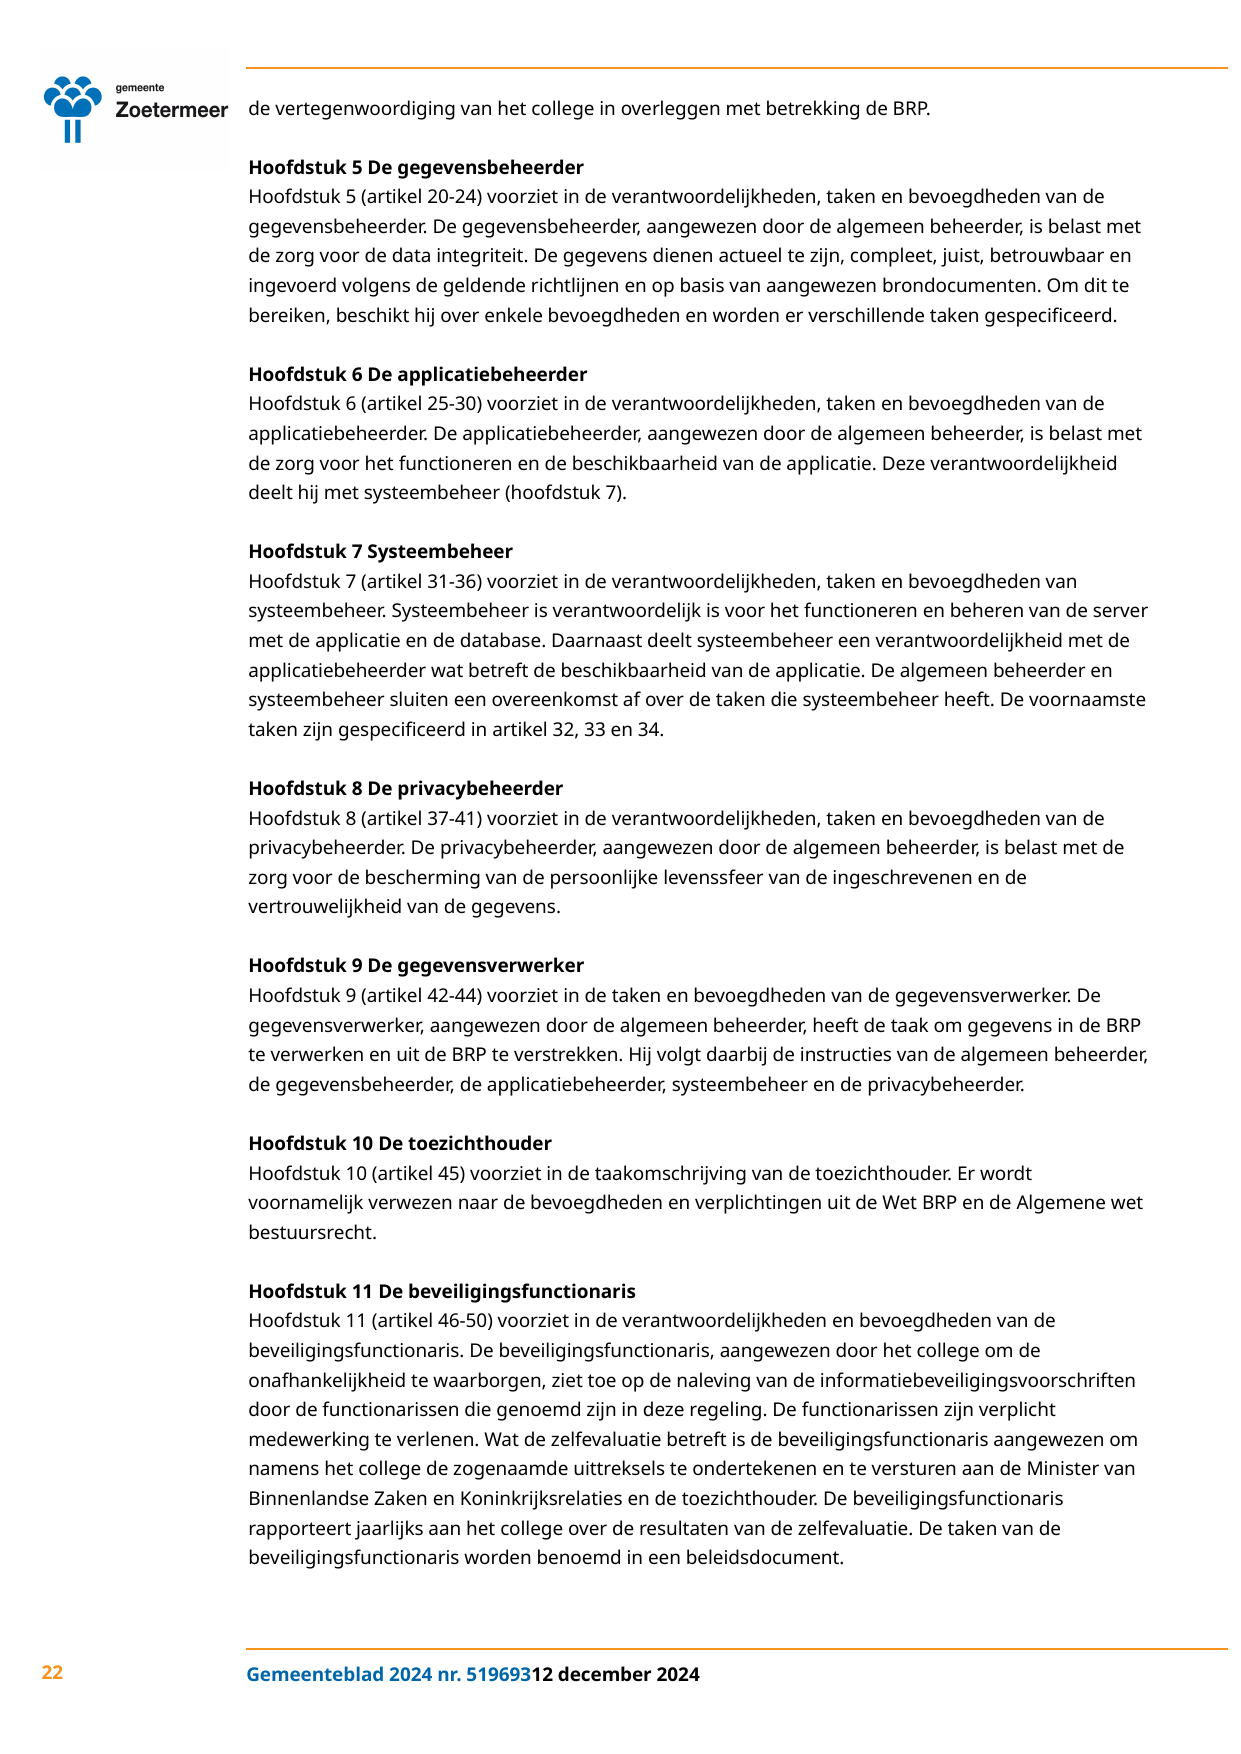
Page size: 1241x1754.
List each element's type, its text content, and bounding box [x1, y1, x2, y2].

text Hoofdstuk 6 De applicatiebeheerder [248, 361, 1152, 387]
text Hoofdstuk 9 De gegevensverwerker [248, 953, 1152, 978]
text Hoofdstuk 11 (artikel 46-50) voorziet in de verantwoordelijkheden en bevoegdheden van de beveiligingsfunctionaris. De beveiligingsfunctionaris, aangewezen door het college om de onafhankelijkheid te waarborgen, ziet toe op de naleving van de informatiebeveiligingsvoorschriften door de functionarissen die genoemd zijn in deze regeling. De functionarissen zijn verplicht medewerking te verlenen. Wat de zelfevaluatie betreft is de beveiligingsfunctionaris aangewezen om namens het college de zogenaamde uittreksels te ondertekenen en te versturen aan de Minister van Binnenlandse Zaken en Koninkrijksrelaties en de toezichthouder. De beveiligingsfunctionaris rapporteert jaarlijks aan het college over de resultaten van de zelfevaluatie. De taken van de beveiligingsfunctionaris worden benoemd in een beleidsdocument. [248, 1308, 1152, 1570]
text de vertegenwoordiging van het college in overleggen met betrekking de BRP. [248, 95, 1152, 121]
text Hoofdstuk 5 De gegevensbeheerder [248, 154, 1152, 180]
text Hoofdstuk 11 De beveiligingsfunctionaris [248, 1278, 1152, 1304]
text Hoofdstuk 10 De toezichthouder [248, 1130, 1152, 1156]
text Hoofdstuk 10 (artikel 45) voorziet in de taakomschrijving van de toezichthouder. Er wordt voornamelijk verwezen naar de bevoegdheden en verplichtingen uit de Wet BRP en de Algemene wet bestuursrecht. [248, 1160, 1152, 1245]
text Hoofdstuk 9 (artikel 42-44) voorziet in de taken en bevoegdheden van de gegevensverwerker. De gegevensverwerker, aangewezen door de algemeen beheerder, heeft de taak om gegevens in de BRP te verwerken en uit de BRP te verstrekken. Hij volgt daarbij de instructies van de algemeen beheerder, de gegevensbeheerder, de applicatiebeheerder, systeembeheer en de privacybeheerder. [248, 982, 1152, 1097]
text Hoofdstuk 8 De privacybeheerder [248, 775, 1152, 801]
text Hoofdstuk 7 Systeembeheer [248, 538, 1152, 564]
text Hoofdstuk 6 (artikel 25-30) voorziet in de verantwoordelijkheden, taken en bevoegdheden van de applicatiebeheerder. De applicatiebeheerder, aangewezen door de algemeen beheerder, is belast met de zorg voor het functioneren en de beschikbaarheid van de applicatie. Deze verantwoordelijkheid deelt hij met systeembeheer (hoofdstuk 7). [248, 391, 1152, 505]
text Hoofdstuk 5 (artikel 20-24) voorziet in de verantwoordelijkheden, taken en bevoegdheden van de gegevensbeheerder. De gegevensbeheerder, aangewezen door de algemeen beheerder, is belast met de zorg voor de data integriteit. De gegevens dienen actueel te zijn, compleet, juist, betrouwbaar en ingevoerd volgens de geldende richtlijnen en op basis van aangewezen brondocumenten. Om dit te bereiken, beschikt hij over enkele bevoegdheden en worden er verschillende taken gespecificeerd. [248, 183, 1152, 328]
text Hoofdstuk 7 (artikel 31-36) voorziet in de verantwoordelijkheden, taken en bevoegdheden van systeembeheer. Systeembeheer is verantwoordelijk is voor het functioneren en beheren van de server met de applicatie en de database. Daarnaast deelt systeembeheer een verantwoordelijkheid met de applicatiebeheerder wat betreft de beschikbaarheid van de applicatie. De algemeen beheerder en systeembeheer sluiten een overeenkomst af over de taken die systeembeheer heeft. De voornaamste taken zijn gespecificeerd in artikel 32, 33 en 34. [248, 568, 1152, 742]
picture [41, 47, 231, 172]
text Hoofdstuk 8 (artikel 37-41) voorziet in de verantwoordelijkheden, taken en bevoegdheden van de privacybeheerder. De privacybeheerder, aangewezen door de algemeen beheerder, is belast met de zorg voor de bescherming van de persoonlijke levenssfeer van de ingeschrevenen en de vertrouwelijkheid van de gegevens. [248, 805, 1152, 919]
